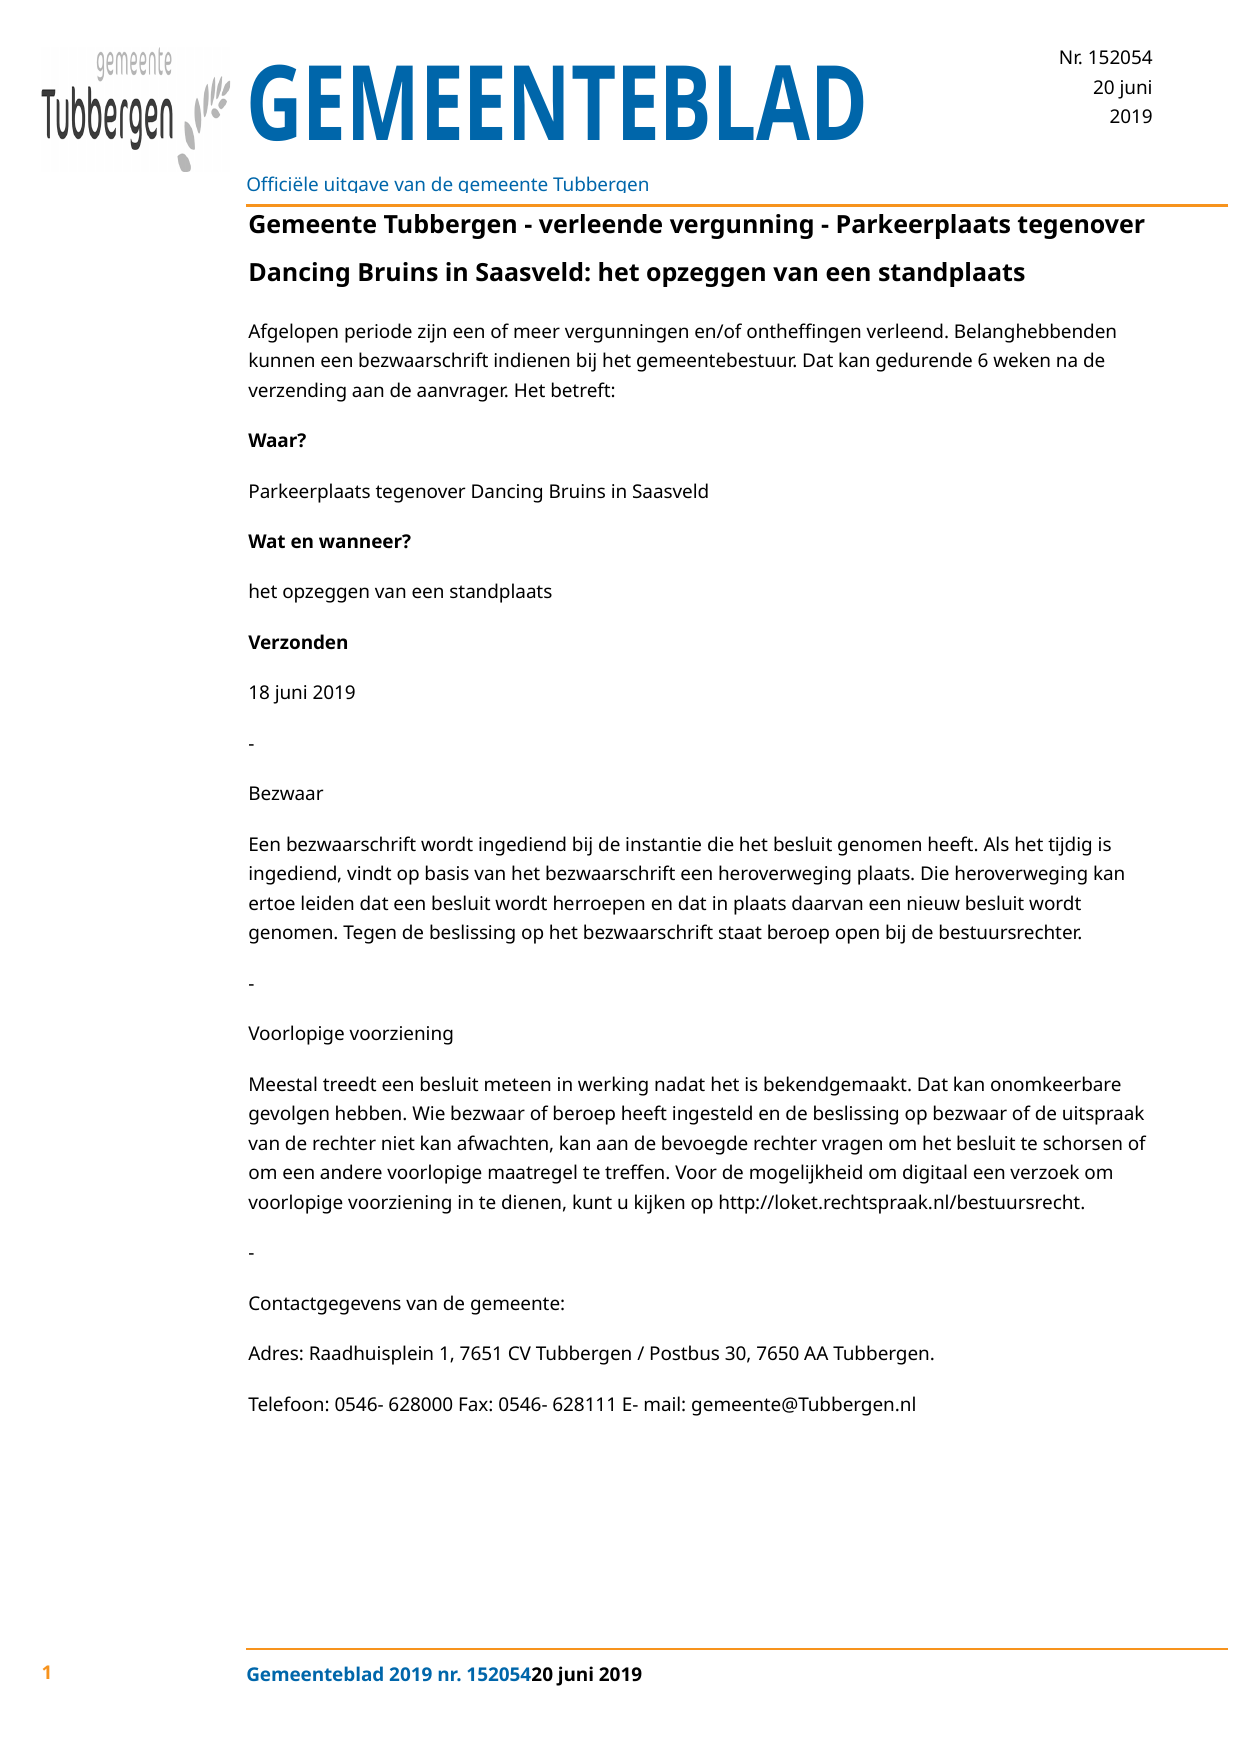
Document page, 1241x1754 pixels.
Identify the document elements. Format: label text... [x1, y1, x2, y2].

text Een bezwaarschrift wordt ingediend bij de instantie die het besluit genomen heeft. Als het tijdig is ingediend, vindt op basis van het bezwaarschrift een heroverweging plaats. Die heroverweging kan ertoe leiden dat een besluit wordt herroepen en dat in plaats daarvan een nieuw besluit wordt genomen. Tegen de beslissing op het bezwaarschrift staat beroep open bij de bestuursrechter. [248, 831, 1152, 945]
text Wat en wanneer? [248, 528, 1152, 554]
text - [248, 1239, 1152, 1265]
text Verzonden [248, 629, 1152, 655]
picture [41, 47, 231, 172]
text Voorlopige voorziening [248, 1020, 1152, 1046]
text het opzeggen van een standplaats [248, 579, 1152, 604]
text Meestal treedt een besluit meteen in werking nadat het is bekendgemaakt. Dat kan onomkeerbare gevolgen hebben. Wie bezwaar of beroep heeft ingesteld en de beslissing op bezwaar of de uitspraak van de rechter niet kan afwachten, kan aan de bevoegde rechter vragen om het besluit te schorsen of om een andere voorlopige maatregel te treffen. Voor de mogelijkheid om digitaal een verzoek om voorlopige voorziening in te dienen, kunt u kijken op http://loket.rechtspraak.nl/bestuursrecht. [248, 1071, 1152, 1215]
text Adres: Raadhuisplein 1, 7651 CV Tubbergen / Postbus 30, 7650 AA Tubbergen. [248, 1340, 1152, 1366]
text Contactgegevens van de gemeente: [248, 1290, 1152, 1316]
text Gemeente Tubbergen - verleende vergunning - Parkeerplaats tegenover Dancing Bruins in Saasveld: het opzeggen van een standplaats [248, 207, 1152, 288]
text - [248, 730, 1152, 756]
text Parkeerplaats tegenover Dancing Bruins in Saasveld [248, 478, 1152, 504]
text - [248, 970, 1152, 996]
text Afgelopen periode zijn een of meer vergunningen en/of ontheffingen verleend. Belanghebbenden kunnen een bezwaarschrift indienen bij het gemeentebestuur. Dat kan gedurende 6 weken na de verzending aan de aanvrager. Het betreft: [248, 318, 1152, 403]
text Telefoon: 0546- 628000 Fax: 0546- 628111 E- mail: gemeente@Tubbergen.nl [248, 1391, 1152, 1417]
text Waar? [248, 427, 1152, 453]
text 18 juni 2019 [248, 679, 1152, 705]
text Bezwaar [248, 780, 1152, 806]
